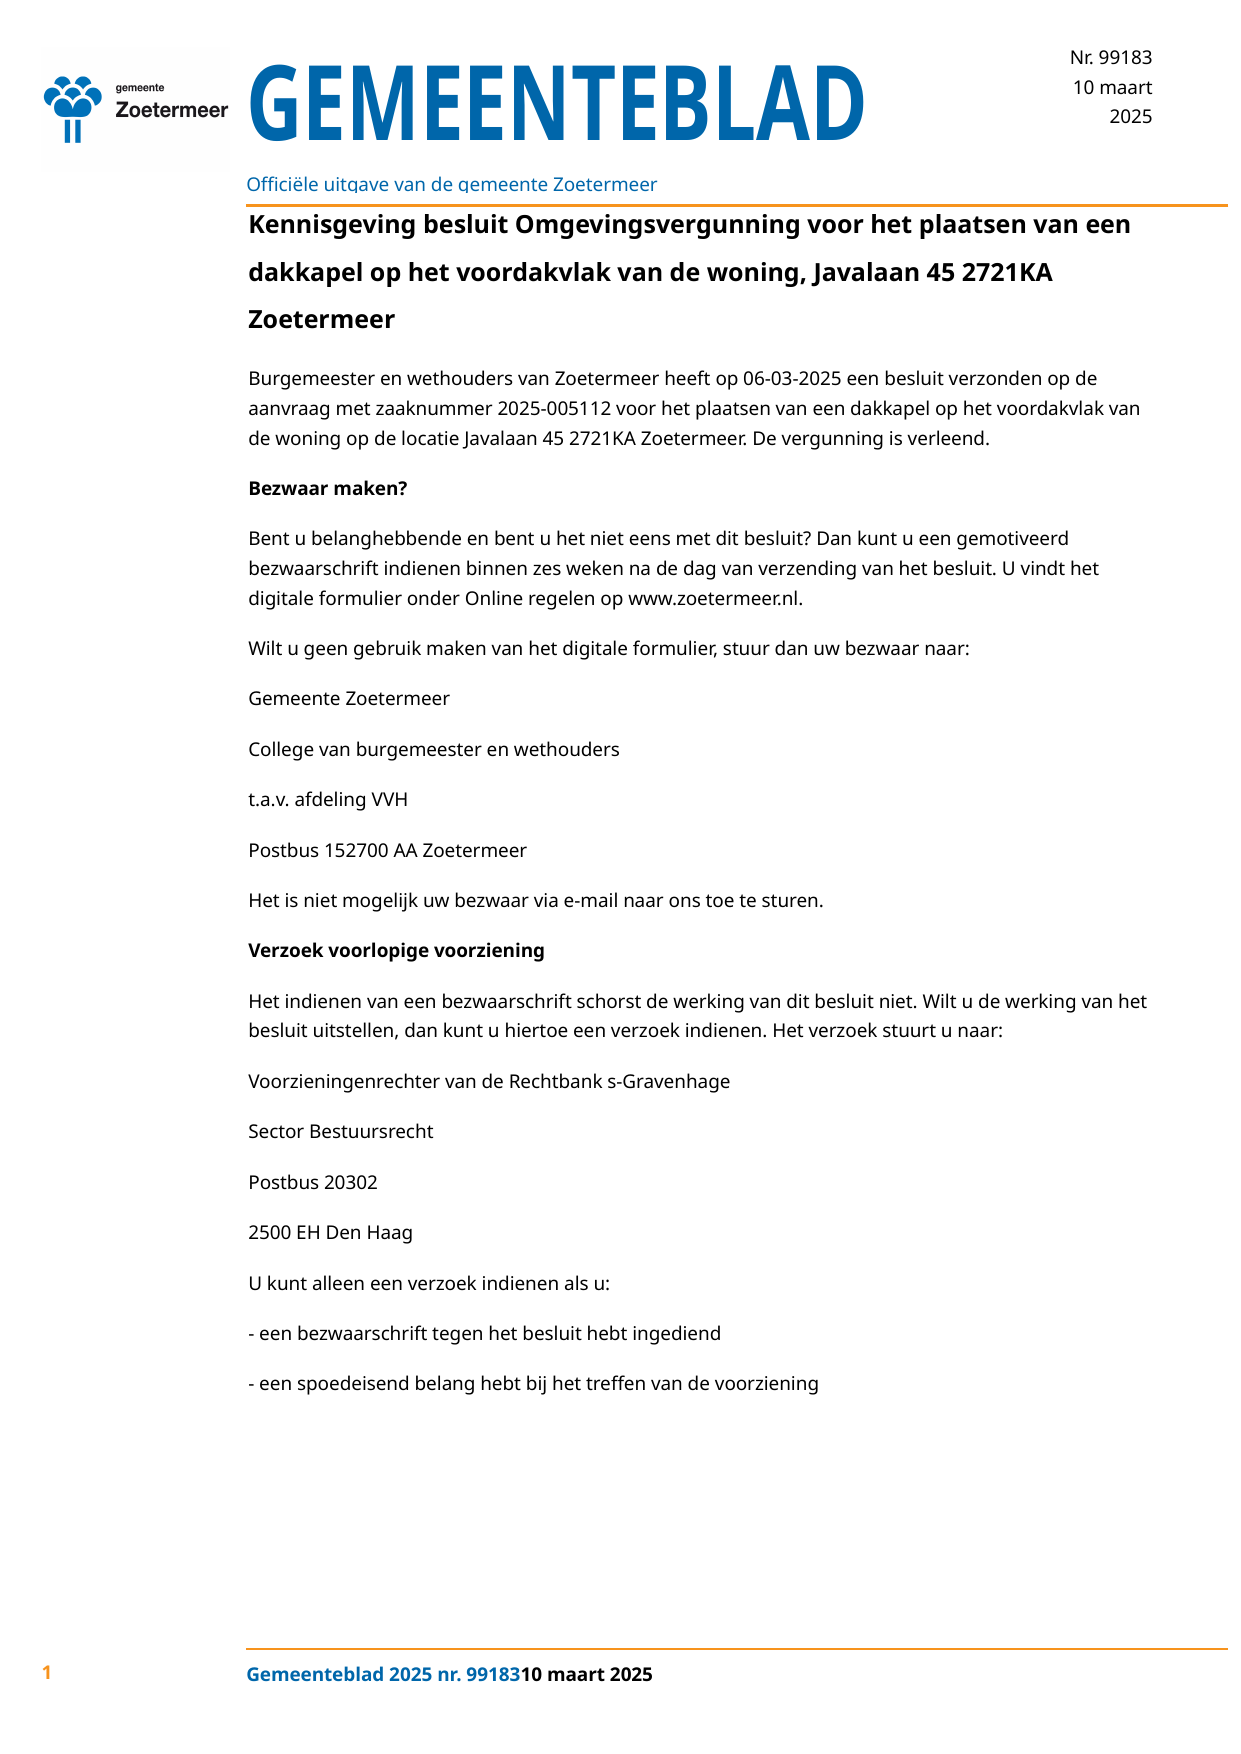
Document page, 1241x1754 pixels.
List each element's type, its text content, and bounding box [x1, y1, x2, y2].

text U kunt alleen een verzoek indienen als u: [248, 1270, 1152, 1295]
text Postbus 20302 [248, 1169, 1152, 1194]
text Verzoek voorlopige voorziening [248, 938, 1152, 963]
picture [41, 47, 231, 172]
text Voorzieningenrechter van de Rechtbank s-Gravenhage [248, 1068, 1152, 1094]
text Burgemeester en wethouders van Zoetermeer heeft op 06-03-2025 een besluit verzonden op de aanvraag met zaaknummer 2025-005112 voor het plaatsen van een dakkapel op het voordakvlak van de woning op de locatie Javalaan 45 2721KA Zoetermeer. De vergunning is verleend. [248, 366, 1152, 450]
text Postbus 152700 AA Zoetermeer [248, 837, 1152, 862]
text t.a.v. afdeling VVH [248, 786, 1152, 812]
text - een spoedeisend belang hebt bij het treffen van de voorziening [248, 1371, 1152, 1396]
text Bent u belanghebbende en bent u het niet eens met dit besluit? Dan kunt u een gemotiveerd bezwaarschrift indienen binnen zes weken na de dag van verzending van het besluit. U vindt het digitale formulier onder Online regelen op www.zoetermeer.nl. [248, 526, 1152, 610]
text 2500 EH Den Haag [248, 1219, 1152, 1245]
text Gemeente Zoetermeer [248, 686, 1152, 711]
text Het is niet mogelijk uw bezwaar via e-mail naar ons toe te sturen. [248, 887, 1152, 913]
text - een bezwaarschrift tegen het besluit hebt ingediend [248, 1320, 1152, 1346]
text Het indienen van een bezwaarschrift schorst de werking van dit besluit niet. Wilt u de werking van het besluit uitstellen, dan kunt u hiertoe een verzoek indienen. Het verzoek stuurt u naar: [248, 988, 1152, 1043]
text Sector Bestuursrecht [248, 1118, 1152, 1144]
text Kennisgeving besluit Omgevingsvergunning voor het plaatsen van een dakkapel op het voordakvlak van de woning, Javalaan 45 2721KA Zoetermeer [248, 207, 1152, 336]
text Wilt u geen gebruik maken van het digitale formulier, stuur dan uw bezwaar naar: [248, 635, 1152, 661]
text Bezwaar maken? [248, 475, 1152, 501]
text College van burgemeester en wethouders [248, 736, 1152, 762]
